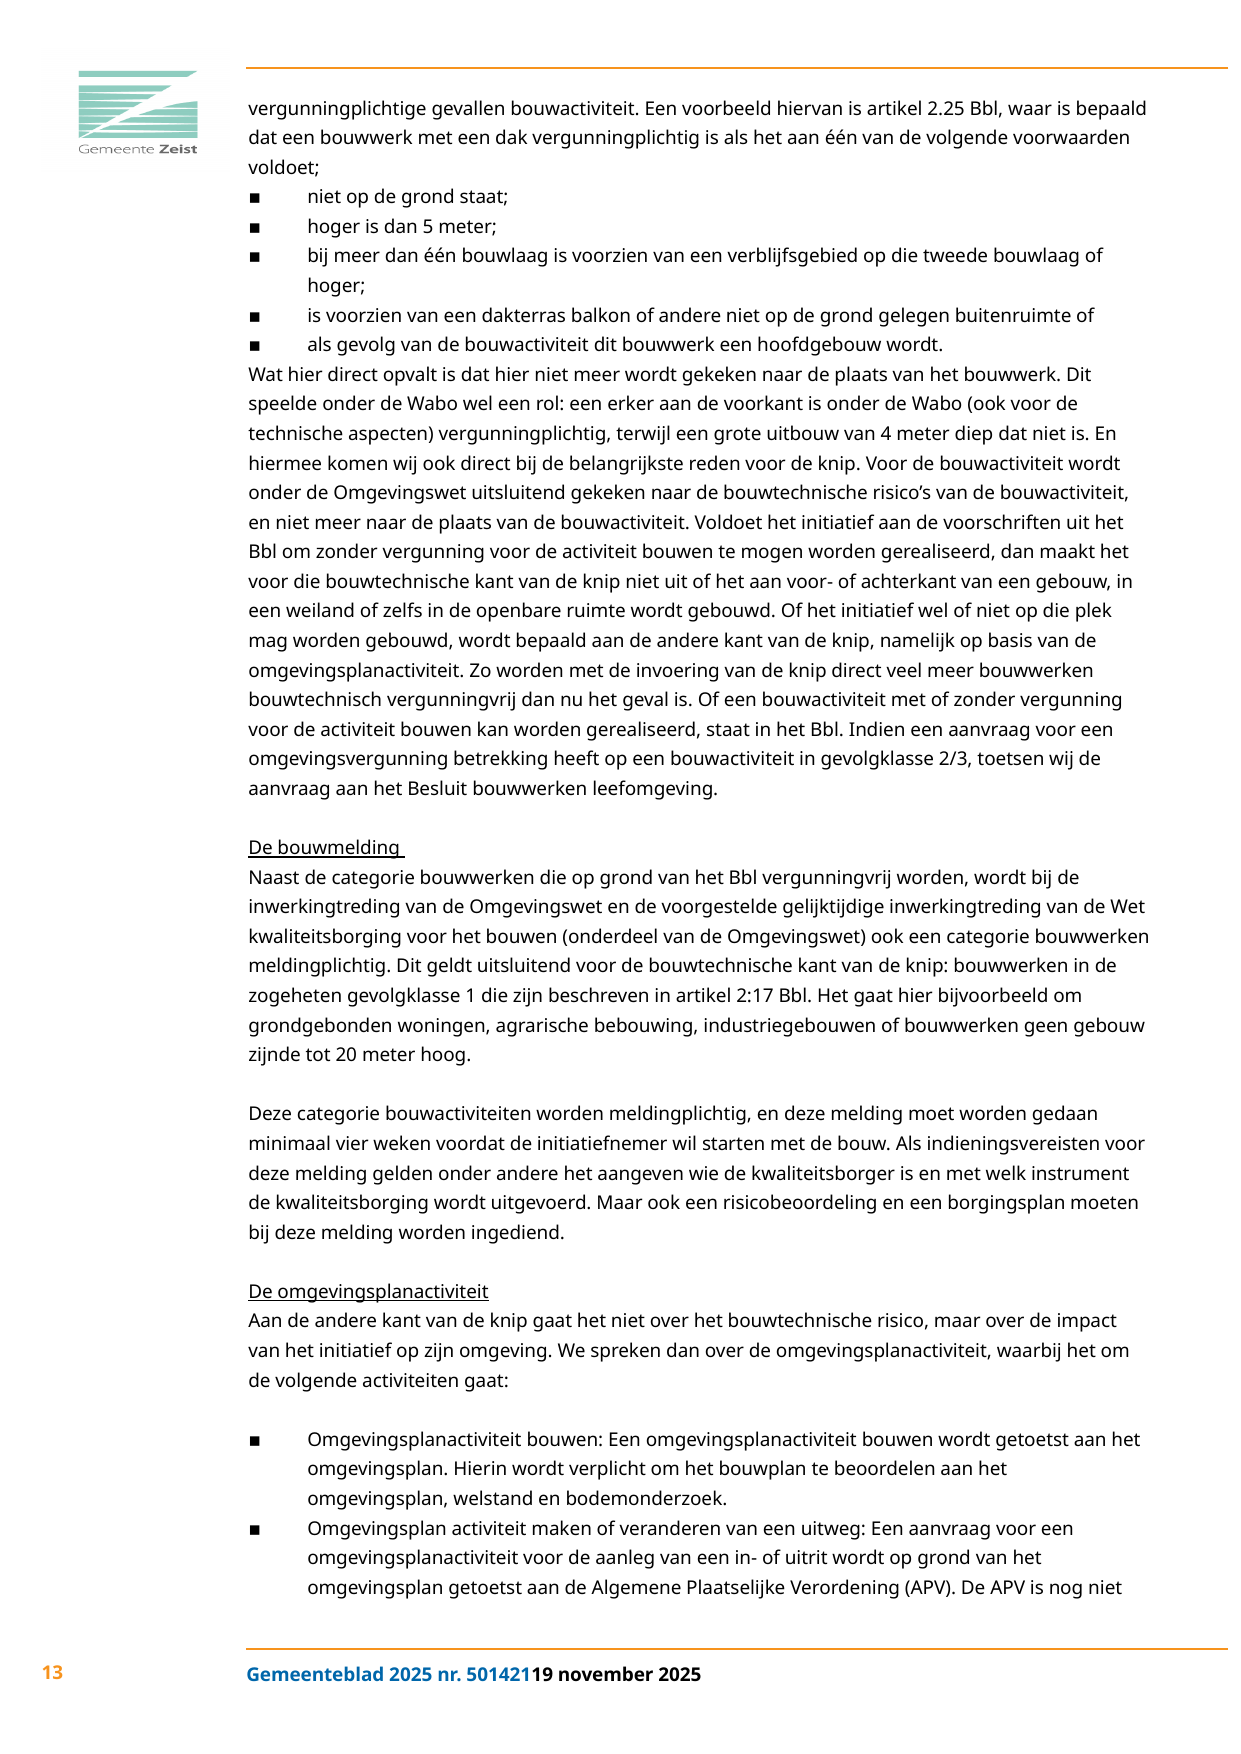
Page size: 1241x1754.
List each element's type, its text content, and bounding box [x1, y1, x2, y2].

text Aan de andere kant van de knip gaat het niet over het bouwtechnische risico, maar over de impact van het initiatief op zijn omgeving. We spreken dan over de omgevingsplanactiviteit, waarbij het om de volgende activiteiten gaat: [248, 1308, 1152, 1393]
list hoger is dan 5 meter; [248, 213, 1152, 239]
text Naast de categorie bouwwerken die op grond van het Bbl vergunningvrij worden, wordt bij de inwerkingtreding van de Omgevingswet en de voorgestelde gelijktijdige inwerkingtreding van de Wet kwaliteitsborging voor het bouwen (onderdeel van de Omgevingswet) ook een categorie bouwwerken meldingplichtig. Dit geldt uitsluitend voor de bouwtechnische kant van de knip: bouwwerken in de zogeheten gevolgklasse 1 die zijn beschreven in artikel 2:17 Bbl. Het gaat hier bijvoorbeeld om grondgebonden woningen, agrarische bebouwing, industriegebouwen of bouwwerken geen gebouw zijnde tot 20 meter hoog. [248, 864, 1152, 1067]
text vergunningplichtige gevallen bouwactiviteit. Een voorbeeld hiervan is artikel 2.25 Bbl, waar is bepaald dat een bouwwerk met een dak vergunningplichtig is als het aan één van de volgende voorwaarden voldoet; [248, 95, 1152, 180]
list niet op de grond staat; [248, 183, 1152, 209]
list bij meer dan één bouwlaag is voorzien van een verblijfsgebied op die tweede bouwlaag of hoger; [248, 243, 1152, 298]
list is voorzien van een dakterras balkon of andere niet op de grond gelegen buitenruimte of [248, 302, 1152, 328]
text Wat hier direct opvalt is dat hier niet meer wordt gekeken naar de plaats van het bouwwerk. Dit speelde onder de Wabo wel een rol: een erker aan de voorkant is onder de Wabo (ook voor de technische aspecten) vergunningplichtig, terwijl een grote uitbouw van 4 meter diep dat niet is. En hiermee komen wij ook direct bij de belangrijkste reden voor de knip. Voor de bouwactiviteit wordt onder de Omgevingswet uitsluitend gekeken naar de bouwtechnische risico’s van de bouwactiviteit, en niet meer naar de plaats van de bouwactiviteit. Voldoet het initiatief aan de voorschriften uit het Bbl om zonder vergunning voor de activiteit bouwen te mogen worden gerealiseerd, dan maakt het voor die bouwtechnische kant van de knip niet uit of het aan voor- of achterkant van een gebouw, in een weiland of zelfs in de openbare ruimte wordt gebouwd. Of het initiatief wel of niet op die plek mag worden gebouwd, wordt bepaald aan de andere kant van de knip, namelijk op basis van de omgevingsplanactiviteit. Zo worden met de invoering van de knip direct veel meer bouwwerken bouwtechnisch vergunningvrij dan nu het geval is. Of een bouwactiviteit met of zonder vergunning voor de activiteit bouwen kan worden gerealiseerd, staat in het Bbl. Indien een aanvraag voor een omgevingsvergunning betrekking heeft op een bouwactiviteit in gevolgklasse 2/3, toetsen wij de aanvraag aan het Besluit bouwwerken leefomgeving. [248, 361, 1152, 801]
text De omgevingsplanactiviteit [248, 1278, 1152, 1304]
list Omgevingsplan activiteit maken of veranderen van een uitweg: Een aanvraag voor een omgevingsplanactiviteit voor de aanleg van een in- of uitrit wordt op grond van het omgevingsplan getoetst aan de Algemene Plaatselijke Verordening (APV). De APV is nog niet [248, 1515, 1152, 1600]
text De bouwmelding [248, 834, 1152, 860]
picture [41, 47, 231, 172]
list Omgevingsplanactiviteit bouwen: Een omgevingsplanactiviteit bouwen wordt getoetst aan het omgevingsplan. Hierin wordt verplicht om het bouwplan te beoordelen aan het omgevingsplan, welstand en bodemonderzoek. [248, 1426, 1152, 1511]
text Deze categorie bouwactiviteiten worden meldingplichtig, en deze melding moet worden gedaan minimaal vier weken voordat de initiatiefnemer wil starten met de bouw. Als indieningsvereisten voor deze melding gelden onder andere het aangeven wie de kwaliteitsborger is en met welk instrument de kwaliteitsborging wordt uitgevoerd. Maar ook een risicobeoordeling en een borgingsplan moeten bij deze melding worden ingediend. [248, 1101, 1152, 1245]
list als gevolg van de bouwactiviteit dit bouwwerk een hoofdgebouw wordt. [248, 331, 1152, 357]
